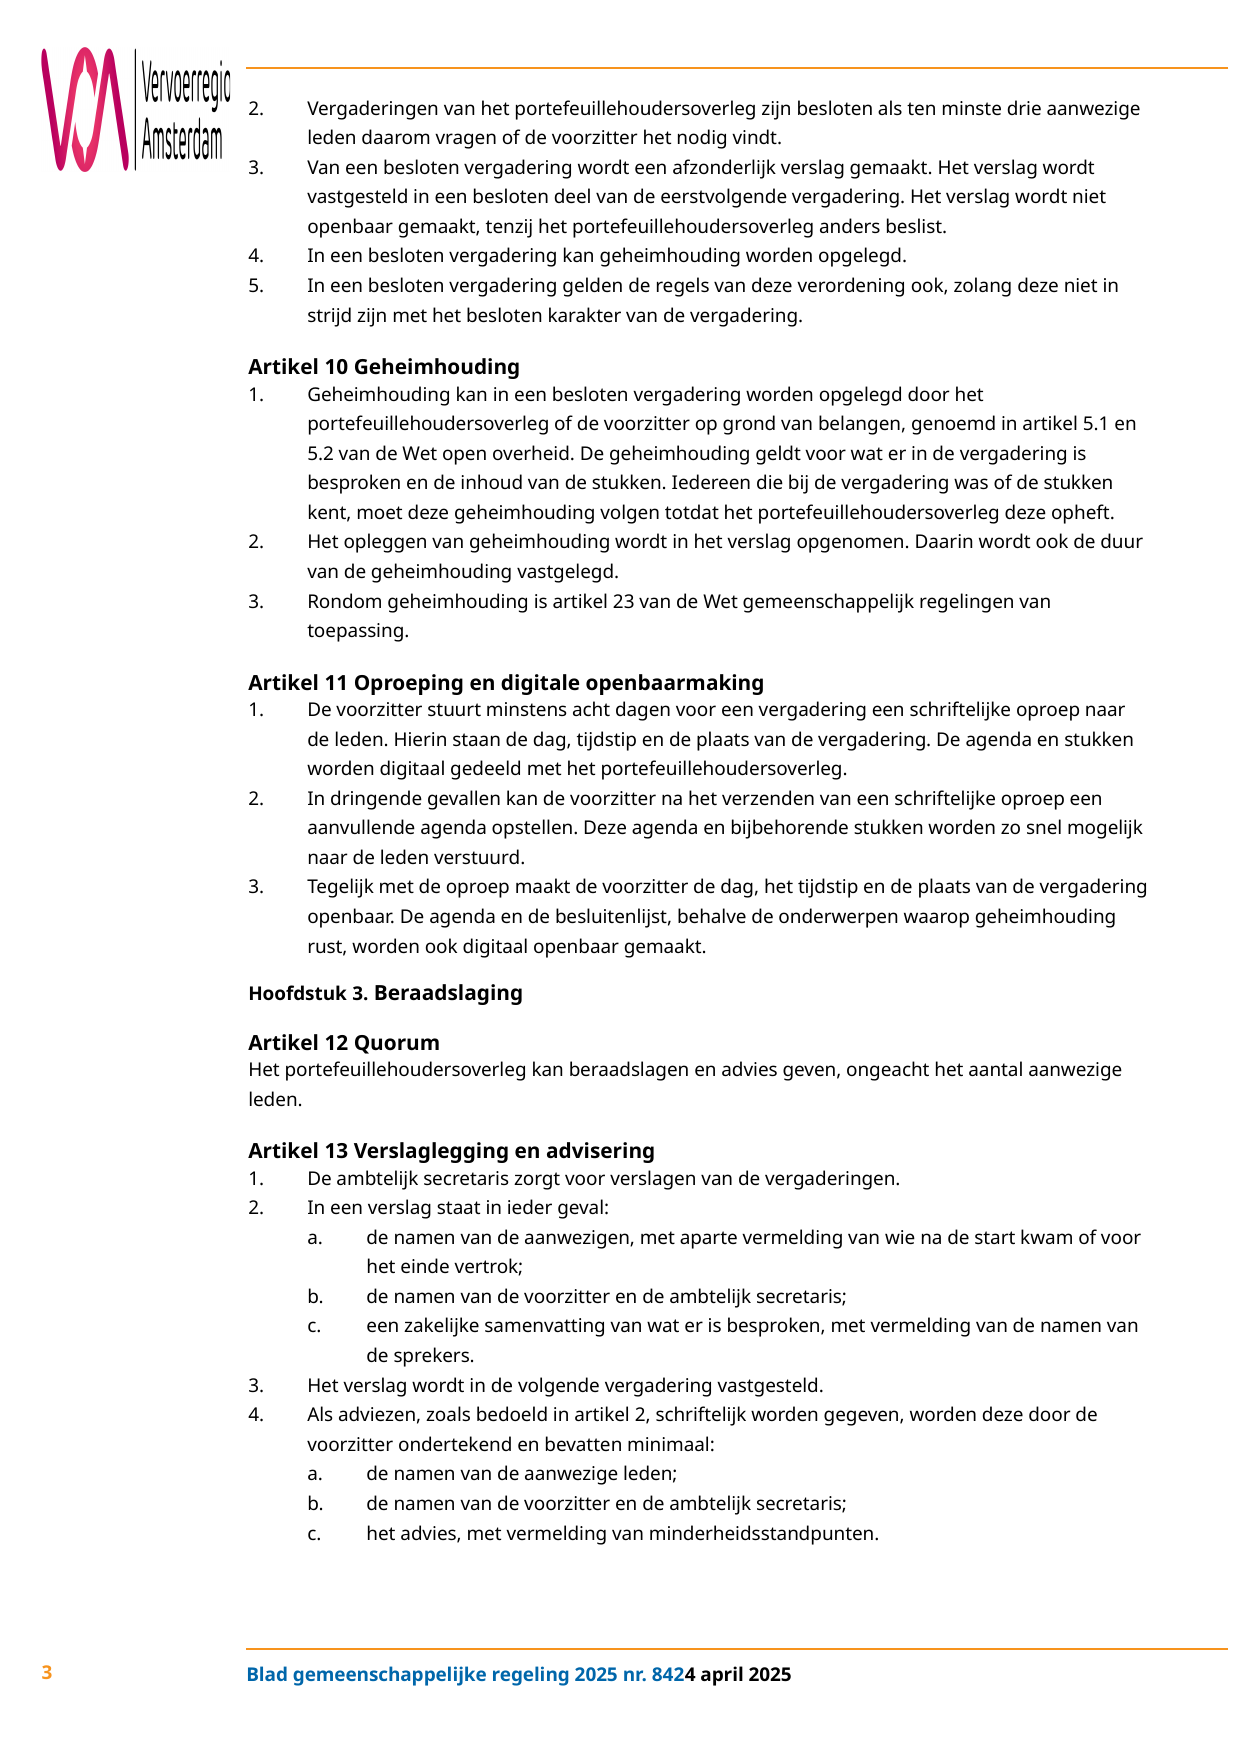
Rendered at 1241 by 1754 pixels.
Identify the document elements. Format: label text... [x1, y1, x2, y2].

text Artikel 10 Geheimhouding [248, 352, 1152, 381]
text Het portefeuillehoudersoverleg kan beraadslagen en advies geven, ongeacht het aantal aanwezige leden. [248, 1056, 1152, 1112]
list In dringende gevallen kan de voorzitter na het verzenden van een schriftelijke oproep een aanvullende agenda opstellen. Deze agenda en bijbehorende stukken worden zo snel mogelijk naar de leden verstuurd. [248, 785, 1152, 870]
list Het opleggen van geheimhouding wordt in het verslag opgenomen. Daarin wordt ook de duur van de geheimhouding vastgelegd. [248, 529, 1152, 584]
list In een besloten vergadering kan geheimhouding worden opgelegd. [248, 243, 1152, 268]
text Artikel 11 Oproeping en digitale openbaarmaking [248, 668, 1152, 696]
list Tegelijk met de oproep maakt de voorzitter de dag, het tijdstip en de plaats van de vergadering openbaar. De agenda en de besluitenlijst, behalve de onderwerpen waarop geheimhouding rust, worden ook digitaal openbaar gemaakt. [248, 874, 1152, 959]
list de namen van de aanwezigen, met aparte vermelding van wie na de start kwam of voor het einde vertrok; [307, 1224, 1152, 1279]
list Rondom geheimhouding is artikel 23 van de Wet gemeenschappelijk regelingen van toepassing. [248, 588, 1152, 643]
text Hoofdstuk 3. Beraadslaging [248, 978, 1152, 1007]
list In een besloten vergadering gelden de regels van deze verordening ook, zolang deze niet in strijd zijn met het besloten karakter van de vergadering. [248, 272, 1152, 328]
list Als adviezen, zoals bedoeld in artikel 2, schriftelijk worden gegeven, worden deze door de voorzitter ondertekend en bevatten minimaal: [248, 1401, 1152, 1457]
picture [41, 47, 231, 172]
list een zakelijke samenvatting van wat er is besproken, met vermelding van de namen van de sprekers. [307, 1313, 1152, 1368]
list het advies, met vermelding van minderheidsstandpunten. [307, 1520, 1152, 1545]
text Artikel 12 Quorum [248, 1028, 1152, 1056]
list De voorzitter stuurt minstens acht dagen voor een vergadering een schriftelijke oproep naar de leden. Hierin staan de dag, tijdstip en de plaats van de vergadering. De agenda en stukken worden digitaal gedeeld met het portefeuillehoudersoverleg. [248, 696, 1152, 781]
list Van een besloten vergadering wordt een afzonderlijk verslag gemaakt. Het verslag wordt vastgesteld in een besloten deel van de eerstvolgende vergadering. Het verslag wordt niet openbaar gemaakt, tenzij het portefeuillehoudersoverleg anders beslist. [248, 154, 1152, 239]
list Vergaderingen van het portefeuillehoudersoverleg zijn besloten als ten minste drie aanwezige leden daarom vragen of de voorzitter het nodig vindt. [248, 95, 1152, 150]
list In een verslag staat in ieder geval: [248, 1194, 1152, 1220]
list de namen van de aanwezige leden; [307, 1461, 1152, 1486]
list Het verslag wordt in de volgende vergadering vastgesteld. [248, 1372, 1152, 1397]
list de namen van de voorzitter en de ambtelijk secretaris; [307, 1490, 1152, 1516]
list De ambtelijk secretaris zorgt voor verslagen van de vergaderingen. [248, 1165, 1152, 1190]
text Artikel 13 Verslaglegging en advisering [248, 1136, 1152, 1165]
list Geheimhouding kan in een besloten vergadering worden opgelegd door het portefeuillehoudersoverleg of de voorzitter op grond van belangen, genoemd in artikel 5.1 en 5.2 van de Wet open overheid. De geheimhouding geldt voor wat er in de vergadering is besproken en de inhoud van de stukken. Iedereen die bij de vergadering was of de stukken kent, moet deze geheimhouding volgen totdat het portefeuillehoudersoverleg deze opheft. [248, 381, 1152, 525]
list de namen van de voorzitter en de ambtelijk secretaris; [307, 1283, 1152, 1309]
